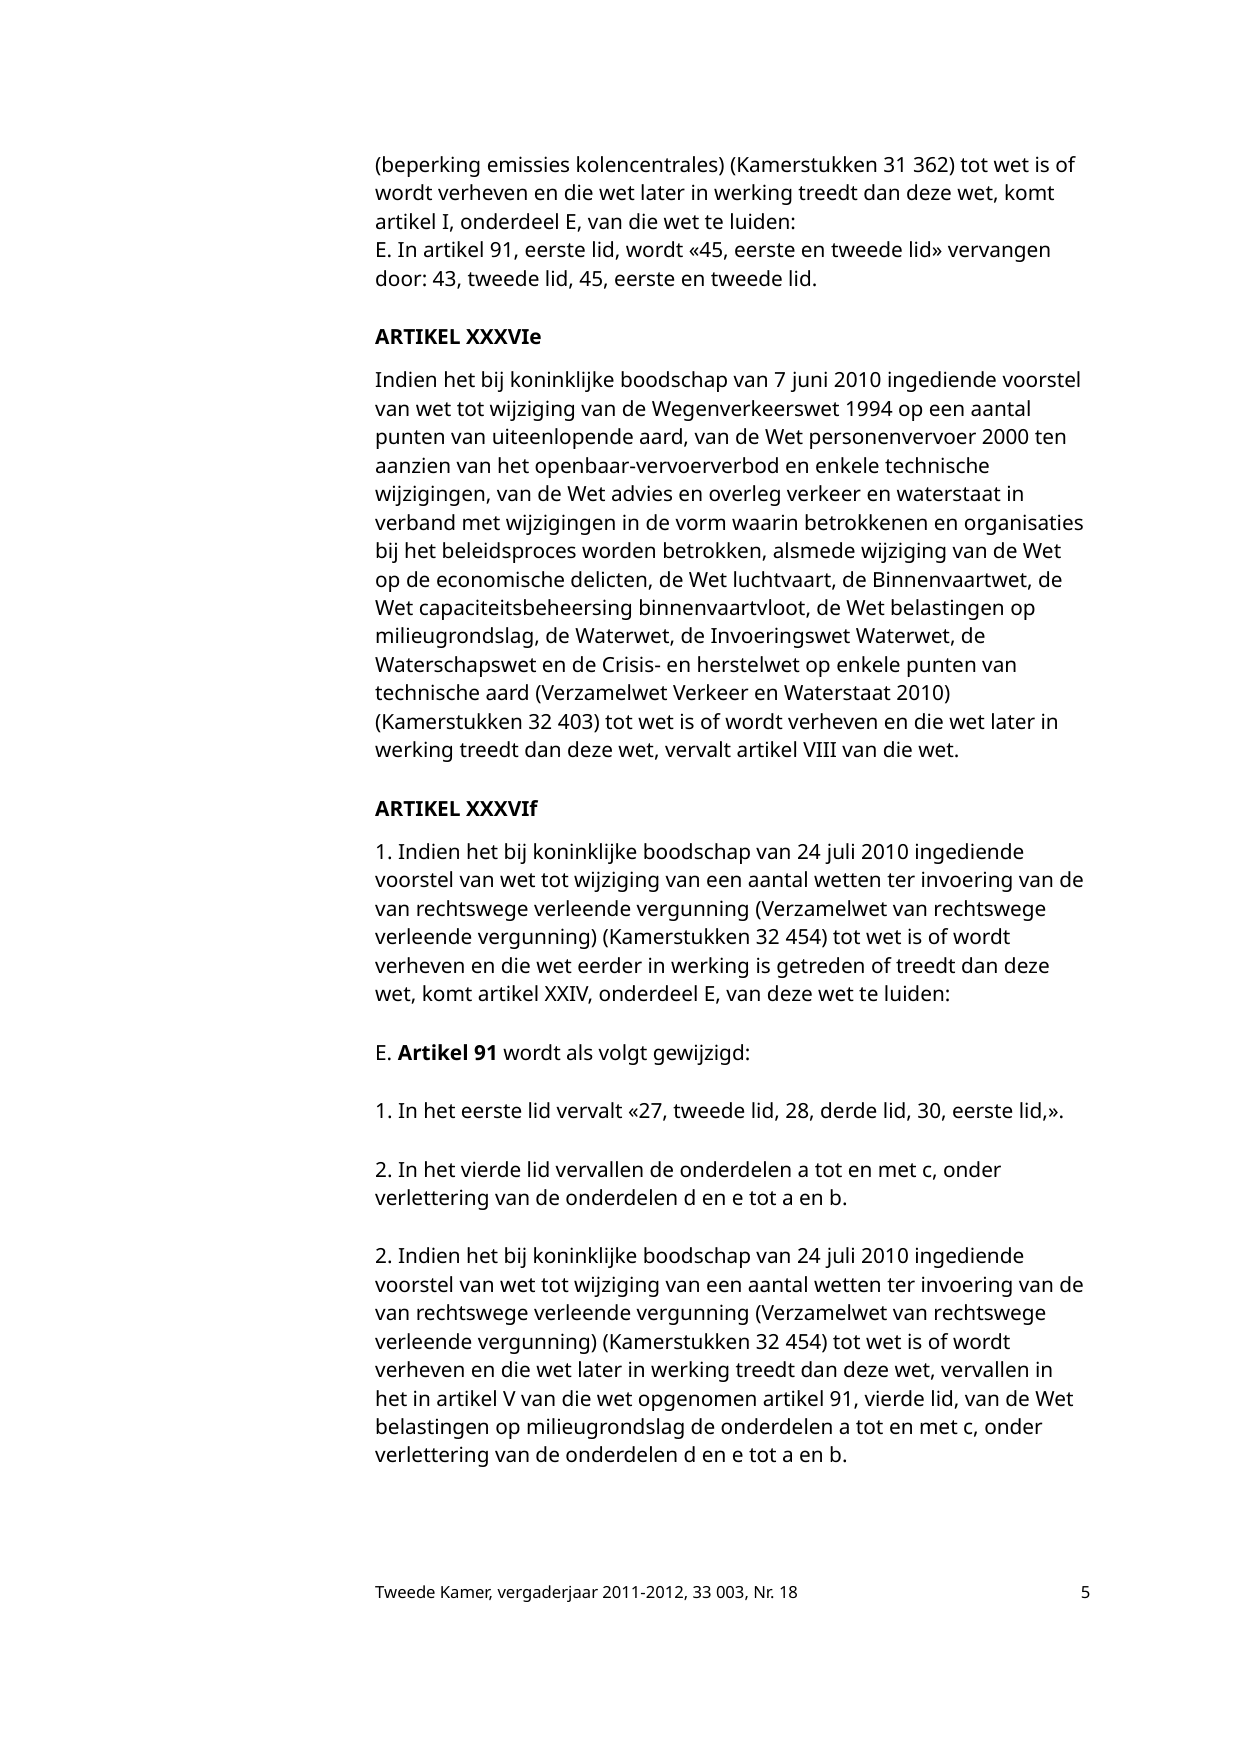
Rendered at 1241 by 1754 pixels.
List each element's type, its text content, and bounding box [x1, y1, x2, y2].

text 1. Indien het bij koninklijke boodschap van 24 juli 2010 ingediende voorstel van wet tot wijziging van een aantal wetten ter invoering van de van rechtswege verleende vergunning (Verzamelwet van rechtswege verleende vergunning) (Kamerstukken 32 454) tot wet is of wordt verheven en die wet eerder in werking is getreden of treedt dan deze wet, komt artikel XXIV, onderdeel E, van deze wet te luiden: [375, 837, 1090, 1008]
text (beperking emissies kolencentrales) (Kamerstukken 31 362) tot wet is of wordt verheven en die wet later in werking treedt dan deze wet, komt artikel I, onderdeel E, van die wet te luiden: [375, 150, 1090, 235]
text Indien het bij koninklijke boodschap van 7 juni 2010 ingediende voorstel van wet tot wijziging van de Wegenverkeerswet 1994 op een aantal punten van uiteenlopende aard, van de Wet personenvervoer 2000 ten aanzien van het openbaar-vervoerverbod en enkele technische wijzigingen, van de Wet advies en overleg verkeer en waterstaat in verband met wijzigingen in de vorm waarin betrokkenen en organisaties bij het beleidsproces worden betrokken, alsmede wijziging van de Wet op de economische delicten, de Wet luchtvaart, de Binnenvaartwet, de Wet capaciteitsbeheersing binnenvaartvloot, de Wet belastingen op milieugrondslag, de Waterwet, de Invoeringswet Waterwet, de Waterschapswet en de Crisis- en herstelwet op enkele punten van technische aard (Verzamelwet Verkeer en Waterstaat 2010) (Kamerstukken 32 403) tot wet is of wordt verheven en die wet later in werking treedt dan deze wet, vervalt artikel VIII van die wet. [375, 366, 1090, 764]
text ARTIKEL XXXVIf [375, 794, 1090, 822]
text 2. In het vierde lid vervallen de onderdelen a tot en met c, onder verlettering van de onderdelen d en e tot a en b. [375, 1155, 1090, 1212]
text 1. In het eerste lid vervalt «27, tweede lid, 28, derde lid, 30, eerste lid,». [375, 1096, 1090, 1125]
text 2. Indien het bij koninklijke boodschap van 24 juli 2010 ingediende voorstel van wet tot wijziging van een aantal wetten ter invoering van de van rechtswege verleende vergunning (Verzamelwet van rechtswege verleende vergunning) (Kamerstukken 32 454) tot wet is of wordt verheven en die wet later in werking treedt dan deze wet, vervallen in het in artikel V van die wet opgenomen artikel 91, vierde lid, van de Wet belastingen op milieugrondslag de onderdelen a tot en met c, onder verlettering van de onderdelen d en e tot a en b. [375, 1242, 1090, 1469]
text E. In artikel 91, eerste lid, wordt «45, eerste en tweede lid» vervangen door: 43, tweede lid, 45, eerste en tweede lid. [375, 235, 1090, 292]
text ARTIKEL XXXVIe [375, 322, 1090, 351]
text E. Artikel 91 wordt als volgt gewijzigd: [375, 1038, 1090, 1066]
